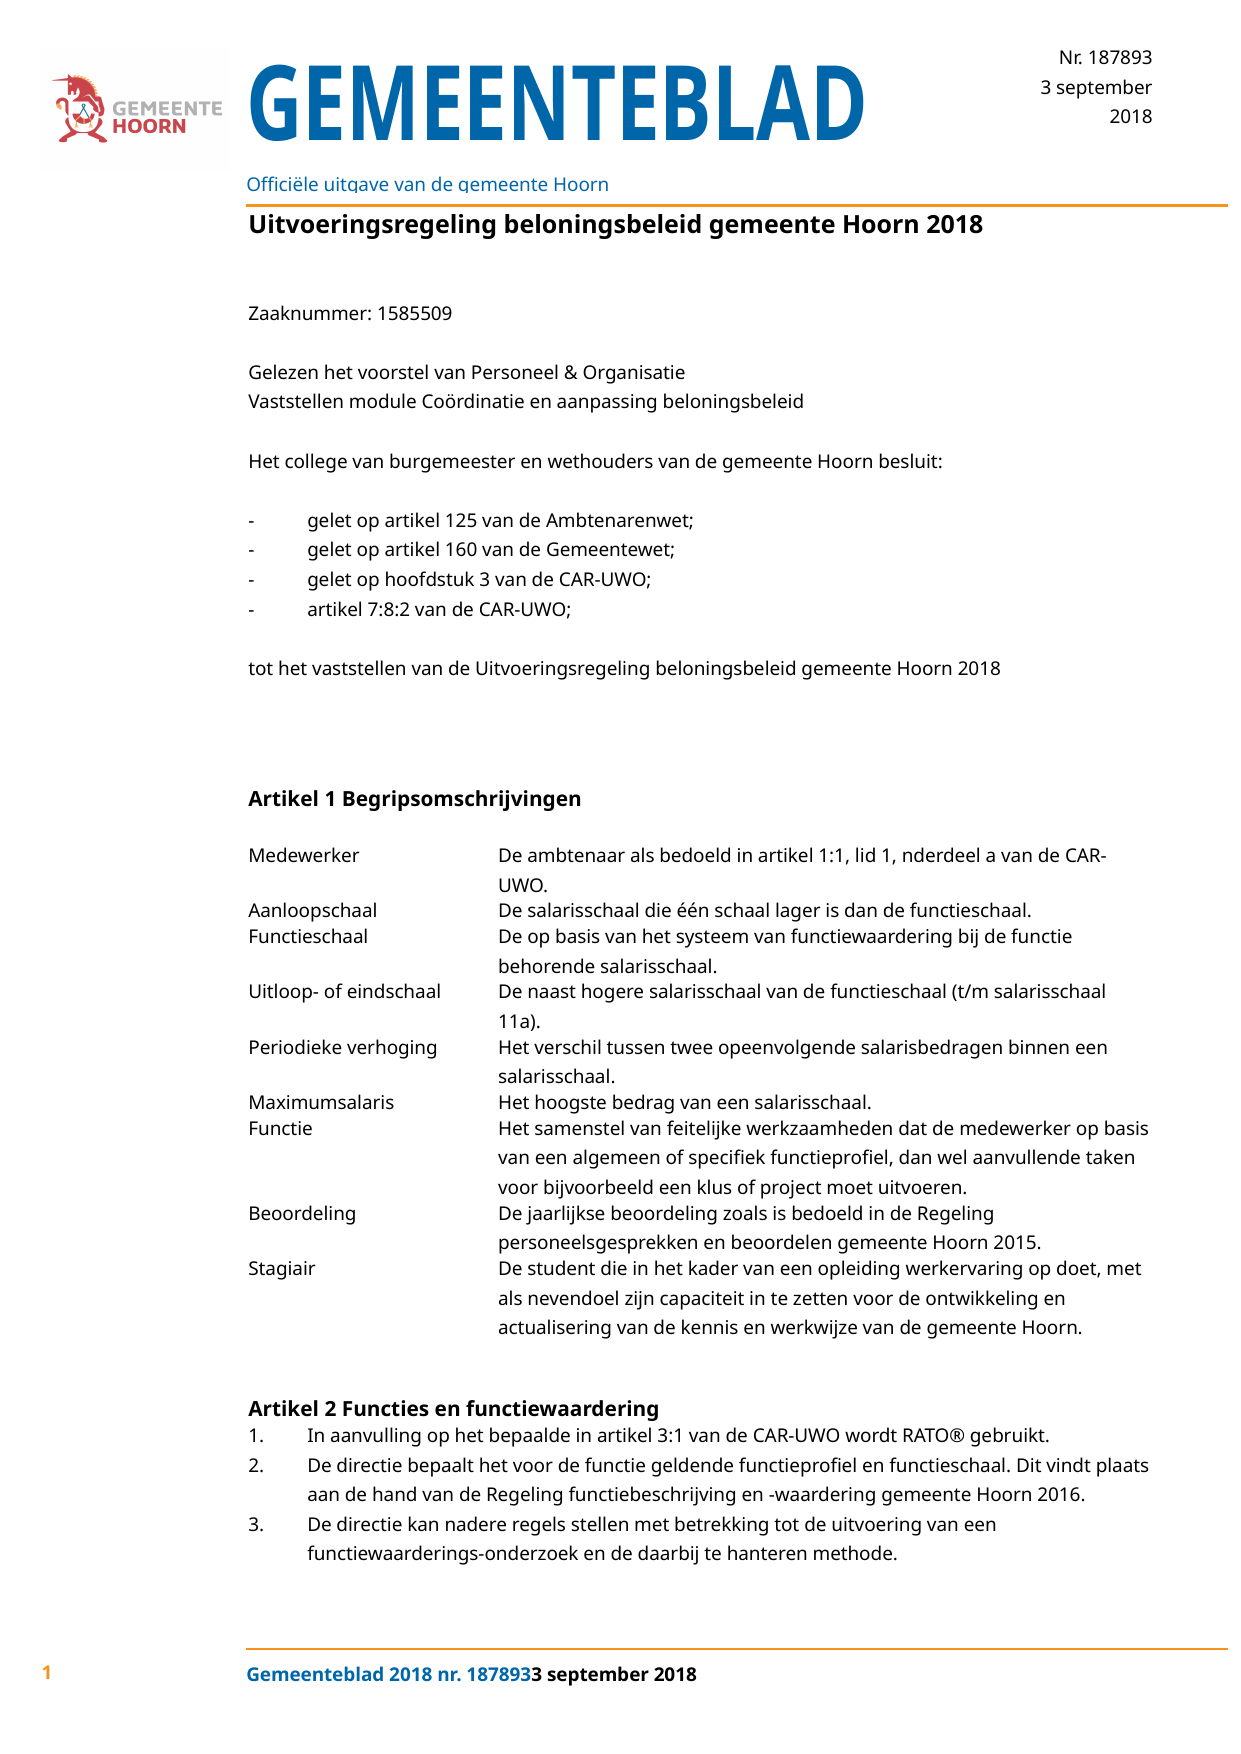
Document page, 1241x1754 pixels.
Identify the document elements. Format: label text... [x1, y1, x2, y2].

text Artikel 2 Functies en functiewaardering [248, 1394, 1152, 1422]
table_cell De naast hogere salarisschaal van de functieschaal (t/m salarisschaal 11a). [498, 979, 1152, 1034]
list gelet op artikel 160 van de Gemeentewet; [248, 537, 1152, 562]
list In aanvulling op het bepaalde in artikel 3:1 van de CAR-UWO wordt RATO® gebruikt. [248, 1422, 1152, 1448]
list gelet op artikel 125 van de Ambtenarenwet; [248, 507, 1152, 533]
table_cell De salarisschaal die één schaal lager is dan de functieschaal. [498, 898, 1152, 923]
table_cell Het samenstel van feitelijke werkzaamheden dat de medewerker op basis van een algemeen of specifiek functieprofiel, dan wel aanvullende taken voor bijvoorbeeld een klus of project moet uitvoeren. [498, 1115, 1152, 1200]
text Het college van burgemeester en wethouders van de gemeente Hoorn besluit: [248, 448, 1152, 473]
table_cell Stagiair [248, 1255, 498, 1340]
table_cell Aanloopschaal [248, 898, 498, 923]
text Zaaknummer: 1585509 [248, 300, 1152, 326]
table_cell Functie [248, 1115, 498, 1200]
text Uitvoeringsregeling beloningsbeleid gemeente Hoorn 2018 [248, 207, 1152, 241]
list gelet op hoofdstuk 3 van de CAR-UWO; [248, 566, 1152, 592]
text Gelezen het voorstel van Personeel & Organisatie [248, 359, 1152, 385]
table_cell Uitloop- of eindschaal [248, 979, 498, 1034]
text Vaststellen module Coördinatie en aanpassing beloningsbeleid [248, 389, 1152, 414]
table_cell De jaarlijkse beoordeling zoals is bedoeld in de Regeling personeelsgesprekken en beoordelen gemeente Hoorn 2015. [498, 1200, 1152, 1255]
table_cell Beoordeling [248, 1200, 498, 1255]
list De directie bepaalt het voor de functie geldende functieprofiel en functieschaal. Dit vindt plaats aan de hand van de Regeling functiebeschrijving en -waardering gemeente Hoorn 2016. [248, 1452, 1152, 1507]
table_cell Maximumsalaris [248, 1089, 498, 1115]
list De directie kan nadere regels stellen met betrekking tot de uitvoering van een functiewaarderings-onderzoek en de daarbij te hanteren methode. [248, 1511, 1152, 1566]
table_cell Het verschil tussen twee opeenvolgende salarisbedragen binnen een salarisschaal. [498, 1034, 1152, 1089]
table_header De ambtenaar als bedoeld in artikel 1:1, lid 1, nderdeel a van de CAR-UWO. [498, 842, 1152, 898]
table_cell Periodieke verhoging [248, 1034, 498, 1089]
table_cell Het hoogste bedrag van een salarisschaal. [498, 1089, 1152, 1115]
table_cell De op basis van het systeem van functiewaardering bij de functie behorende salarisschaal. [498, 923, 1152, 979]
text tot het vaststellen van de Uitvoeringsregeling beloningsbeleid gemeente Hoorn 2018 [248, 655, 1152, 681]
table_header Medewerker [248, 842, 498, 898]
table_cell De student die in het kader van een opleiding werkervaring op doet, met als nevendoel zijn capaciteit in te zetten voor de ontwikkeling en actualisering van de kennis en werkwijze van de gemeente Hoorn. [498, 1255, 1152, 1340]
table_cell Functieschaal [248, 923, 498, 979]
list artikel 7:8:2 van de CAR-UWO; [248, 596, 1152, 621]
picture [41, 47, 231, 172]
text Artikel 1 Begripsomschrijvingen [248, 784, 1152, 813]
